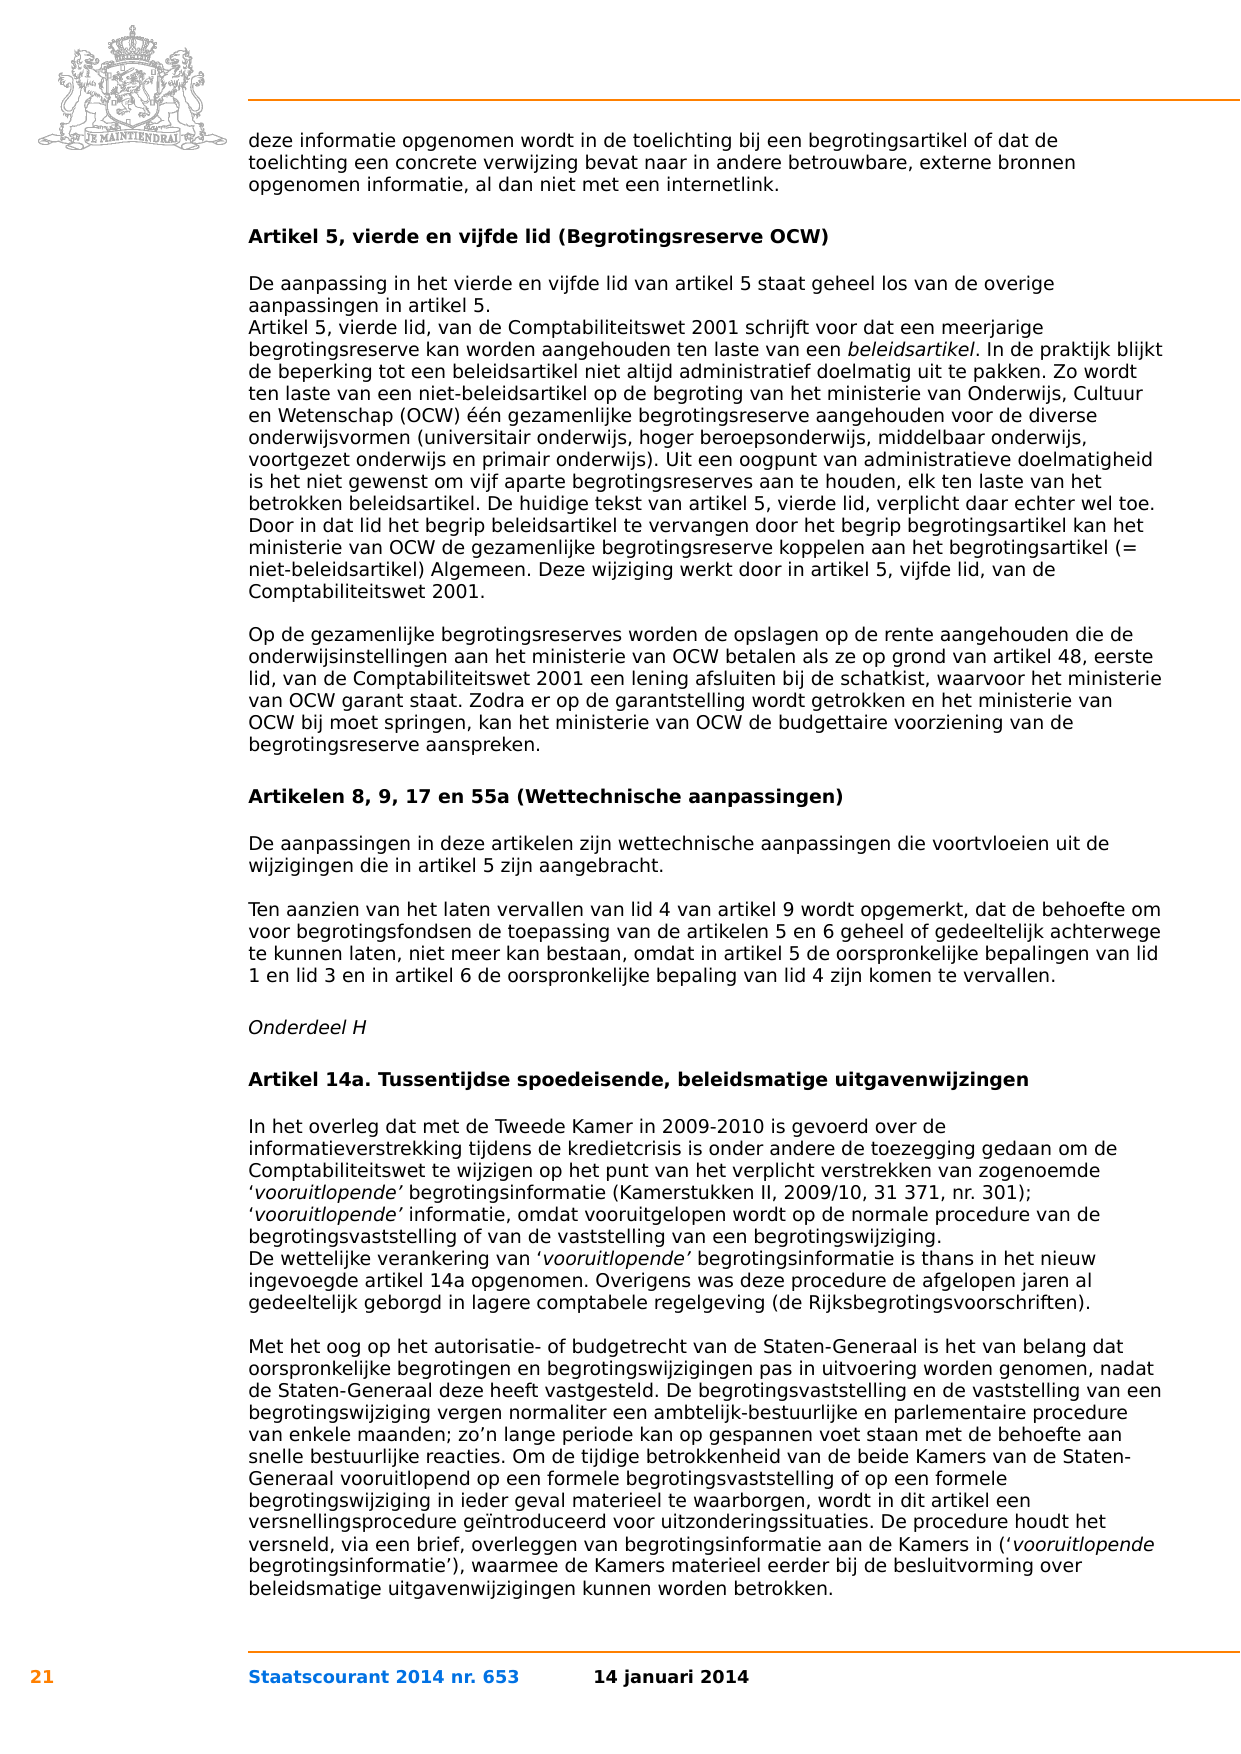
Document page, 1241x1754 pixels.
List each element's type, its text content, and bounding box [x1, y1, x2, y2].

text De aanpassing in het vierde en vijfde lid van artikel 5 staat geheel los van de overige aanpassingen in artikel 5. [248, 273, 1163, 317]
text Op de gezamenlijke begrotingsreserves worden de opslagen op de rente aangehouden die de onderwijsinstellingen aan het ministerie van OCW betalen als ze op grond van artikel 48, eerste lid, van de Comptabiliteitswet 2001 een lening afsluiten bij de schatkist, waarvoor het ministerie van OCW garant staat. Zodra er op de garantstelling wordt getrokken en het ministerie van OCW bij moet springen, kan het ministerie van OCW de budgettaire voorziening van de begrotingsreserve aanspreken. [248, 624, 1163, 756]
text Artikel 5, vierde lid, van de Comptabiliteitswet 2001 schrijft voor dat een meerjarige begrotingsreserve kan worden aangehouden ten laste van een beleidsartikel. In de praktijk blijkt de beperking tot een beleidsartikel niet altijd administratief doelmatig uit te pakken. Zo wordt ten laste van een niet-beleidsartikel op de begroting van het ministerie van Onderwijs, Cultuur en Wetenschap (OCW) één gezamenlijke begrotingsreserve aangehouden voor de diverse onderwijsvormen (universitair onderwijs, hoger beroepsonderwijs, middelbaar onderwijs, voortgezet onderwijs en primair onderwijs). Uit een oogpunt van administratieve doelmatigheid is het niet gewenst om vijf aparte begrotingsreserves aan te houden, elk ten laste van het betrokken beleidsartikel. De huidige tekst van artikel 5, vierde lid, verplicht daar echter wel toe. Door in dat lid het begrip beleidsartikel te vervangen door het begrip begrotingsartikel kan het ministerie van OCW de gezamenlijke begrotingsreserve koppelen aan het begrotingsartikel (= niet-beleidsartikel) Algemeen. Deze wijziging werkt door in artikel 5, vijfde lid, van de Comptabiliteitswet 2001. [248, 317, 1163, 602]
subtitle Artikel 5, vierde en vijfde lid (Begrotingsreserve OCW) [248, 226, 1163, 248]
text De aanpassingen in deze artikelen zijn wettechnische aanpassingen die voortvloeien uit de wijzigingen die in artikel 5 zijn aangebracht. [248, 833, 1163, 877]
text deze informatie opgenomen wordt in de toelichting bij een begrotingsartikel of dat de toelichting een concrete verwijzing bevat naar in andere betrouwbare, externe bronnen opgenomen informatie, al dan niet met een internetlink. [248, 130, 1163, 196]
picture [38, 25, 227, 150]
subtitle Artikelen 8, 9, 17 en 55a (Wettechnische aanpassingen) [248, 786, 1163, 808]
subtitle Artikel 14a. Tussentijdse spoedeisende, beleidsmatige uitgavenwijzingen [248, 1069, 1163, 1091]
text Ten aanzien van het laten vervallen van lid 4 van artikel 9 wordt opgemerkt, dat de behoefte om voor begrotingsfondsen de toepassing van de artikelen 5 en 6 geheel of gedeeltelijk achterwege te kunnen laten, niet meer kan bestaan, omdat in artikel 5 de oorspronkelijke bepalingen van lid 1 en lid 3 en in artikel 6 de oorspronkelijke bepaling van lid 4 zijn komen te vervallen. [248, 899, 1163, 987]
text In het overleg dat met de Tweede Kamer in 2009-2010 is gevoerd over de informatieverstrekking tijdens de kredietcrisis is onder andere de toezegging gedaan om de Comptabiliteitswet te wijzigen op het punt van het verplicht verstrekken van zogenoemde ‘vooruitlopende’ begrotingsinformatie (Kamerstukken II, 2009/10, 31 371, nr. 301); ‘vooruitlopende’ informatie, omdat vooruitgelopen wordt op de normale procedure van de begrotingsvaststelling of van de vaststelling van een begrotingswijziging. [248, 1116, 1163, 1248]
text Met het oog op het autorisatie- of budgetrecht van de Staten-Generaal is het van belang dat oorspronkelijke begrotingen en begrotingswijzigingen pas in uitvoering worden genomen, nadat de Staten-Generaal deze heeft vastgesteld. De begrotingsvaststelling en de vaststelling van een begrotingswijziging vergen normaliter een ambtelijk-bestuurlijke en parlementaire procedure van enkele maanden; zo’n lange periode kan op gespannen voet staan met de behoefte aan snelle bestuurlijke reacties. Om de tijdige betrokkenheid van de beide Kamers van de Staten-Generaal vooruitlopend op een formele begrotingsvaststelling of op een formele begrotingswijziging in ieder geval materieel te waarborgen, wordt in dit artikel een versnellingsprocedure geïntroduceerd voor uitzonderingssituaties. De procedure houdt het versneld, via een brief, overleggen van begrotingsinformatie aan de Kamers in (‘vooruitlopende begrotingsinformatie’), waarmee de Kamers materieel eerder bij de besluitvorming over beleidsmatige uitgavenwijzigingen kunnen worden betrokken. [248, 1336, 1163, 1599]
text De wettelijke verankering van ‘vooruitlopende’ begrotingsinformatie is thans in het nieuw ingevoegde artikel 14a opgenomen. Overigens was deze procedure de afgelopen jaren al gedeeltelijk geborgd in lagere comptabele regelgeving (de Rijksbegrotingsvoorschriften). [248, 1248, 1163, 1314]
subtitle Onderdeel H [248, 1017, 1163, 1039]
